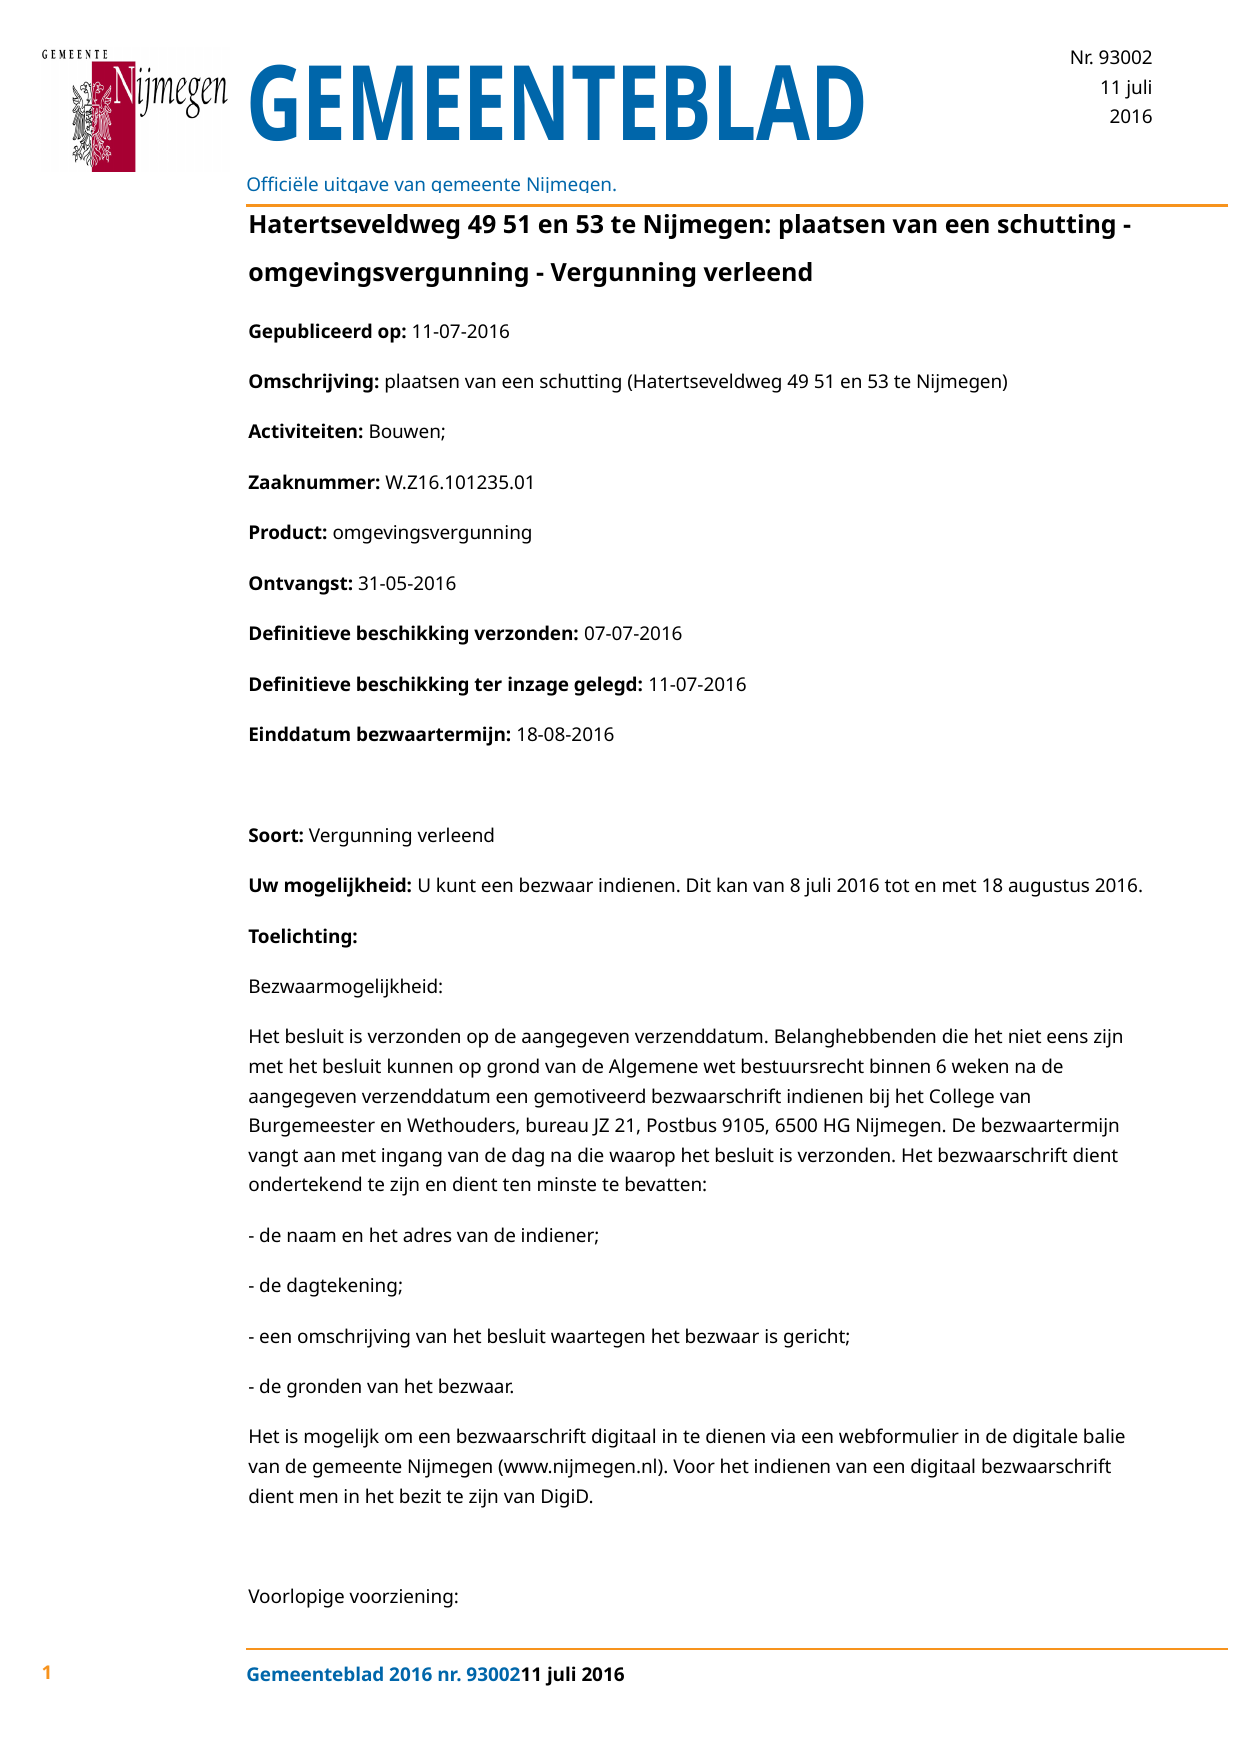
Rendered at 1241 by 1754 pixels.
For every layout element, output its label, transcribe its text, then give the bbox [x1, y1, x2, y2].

text Toelichting: [248, 923, 1152, 949]
text Omschrijving: plaatsen van een schutting (Hatertseveldweg 49 51 en 53 te Nijmegen) [248, 368, 1152, 394]
text Product: omgevingsvergunning [248, 519, 1152, 545]
text Hatertseveldweg 49 51 en 53 te Nijmegen: plaatsen van een schutting - omgevingsvergunning - Vergunning verleend [248, 207, 1152, 288]
text Ontvangst: 31-05-2016 [248, 570, 1152, 596]
text Einddatum bezwaartermijn: 18-08-2016 [248, 721, 1152, 747]
text - de dagtekening; [248, 1272, 1152, 1298]
text Het besluit is verzonden op de aangegeven verzenddatum. Belanghebbenden die het niet eens zijn met het besluit kunnen op grond van de Algemene wet bestuursrecht binnen 6 weken na de aangegeven verzenddatum een gemotiveerd bezwaarschrift indienen bij het College van Burgemeester en Wethouders, bureau JZ 21, Postbus 9105, 6500 HG Nijmegen. De bezwaartermijn vangt aan met ingang van de dag na die waarop het besluit is verzonden. Het bezwaarschrift dient ondertekend te zijn en dient ten minste te bevatten: [248, 1024, 1152, 1197]
text Soort: Vergunning verleend [248, 822, 1152, 848]
text - de gronden van het bezwaar. [248, 1373, 1152, 1399]
text Bezwaarmogelijkheid: [248, 973, 1152, 999]
text Het is mogelijk om een bezwaarschrift digitaal in te dienen via een webformulier in de digitale balie van de gemeente Nijmegen (www.nijmegen.nl). Voor het indienen van een digitaal bezwaarschrift dient men in het bezit te zijn van DigiD. [248, 1424, 1152, 1509]
text Activiteiten: Bouwen; [248, 419, 1152, 444]
text Definitieve beschikking verzonden: 07-07-2016 [248, 620, 1152, 646]
text Zaaknummer: W.Z16.101235.01 [248, 469, 1152, 495]
text - de naam en het adres van de indiener; [248, 1222, 1152, 1248]
text Definitieve beschikking ter inzage gelegd: 11-07-2016 [248, 671, 1152, 697]
text Gepubliceerd op: 11-07-2016 [248, 318, 1152, 344]
picture [41, 47, 231, 172]
text Uw mogelijkheid: U kunt een bezwaar indienen. Dit kan van 8 juli 2016 tot en met 18 augustus 2016. [248, 872, 1152, 898]
text - een omschrijving van het besluit waartegen het bezwaar is gericht; [248, 1323, 1152, 1349]
text Voorlopige voorziening: [248, 1584, 1152, 1609]
